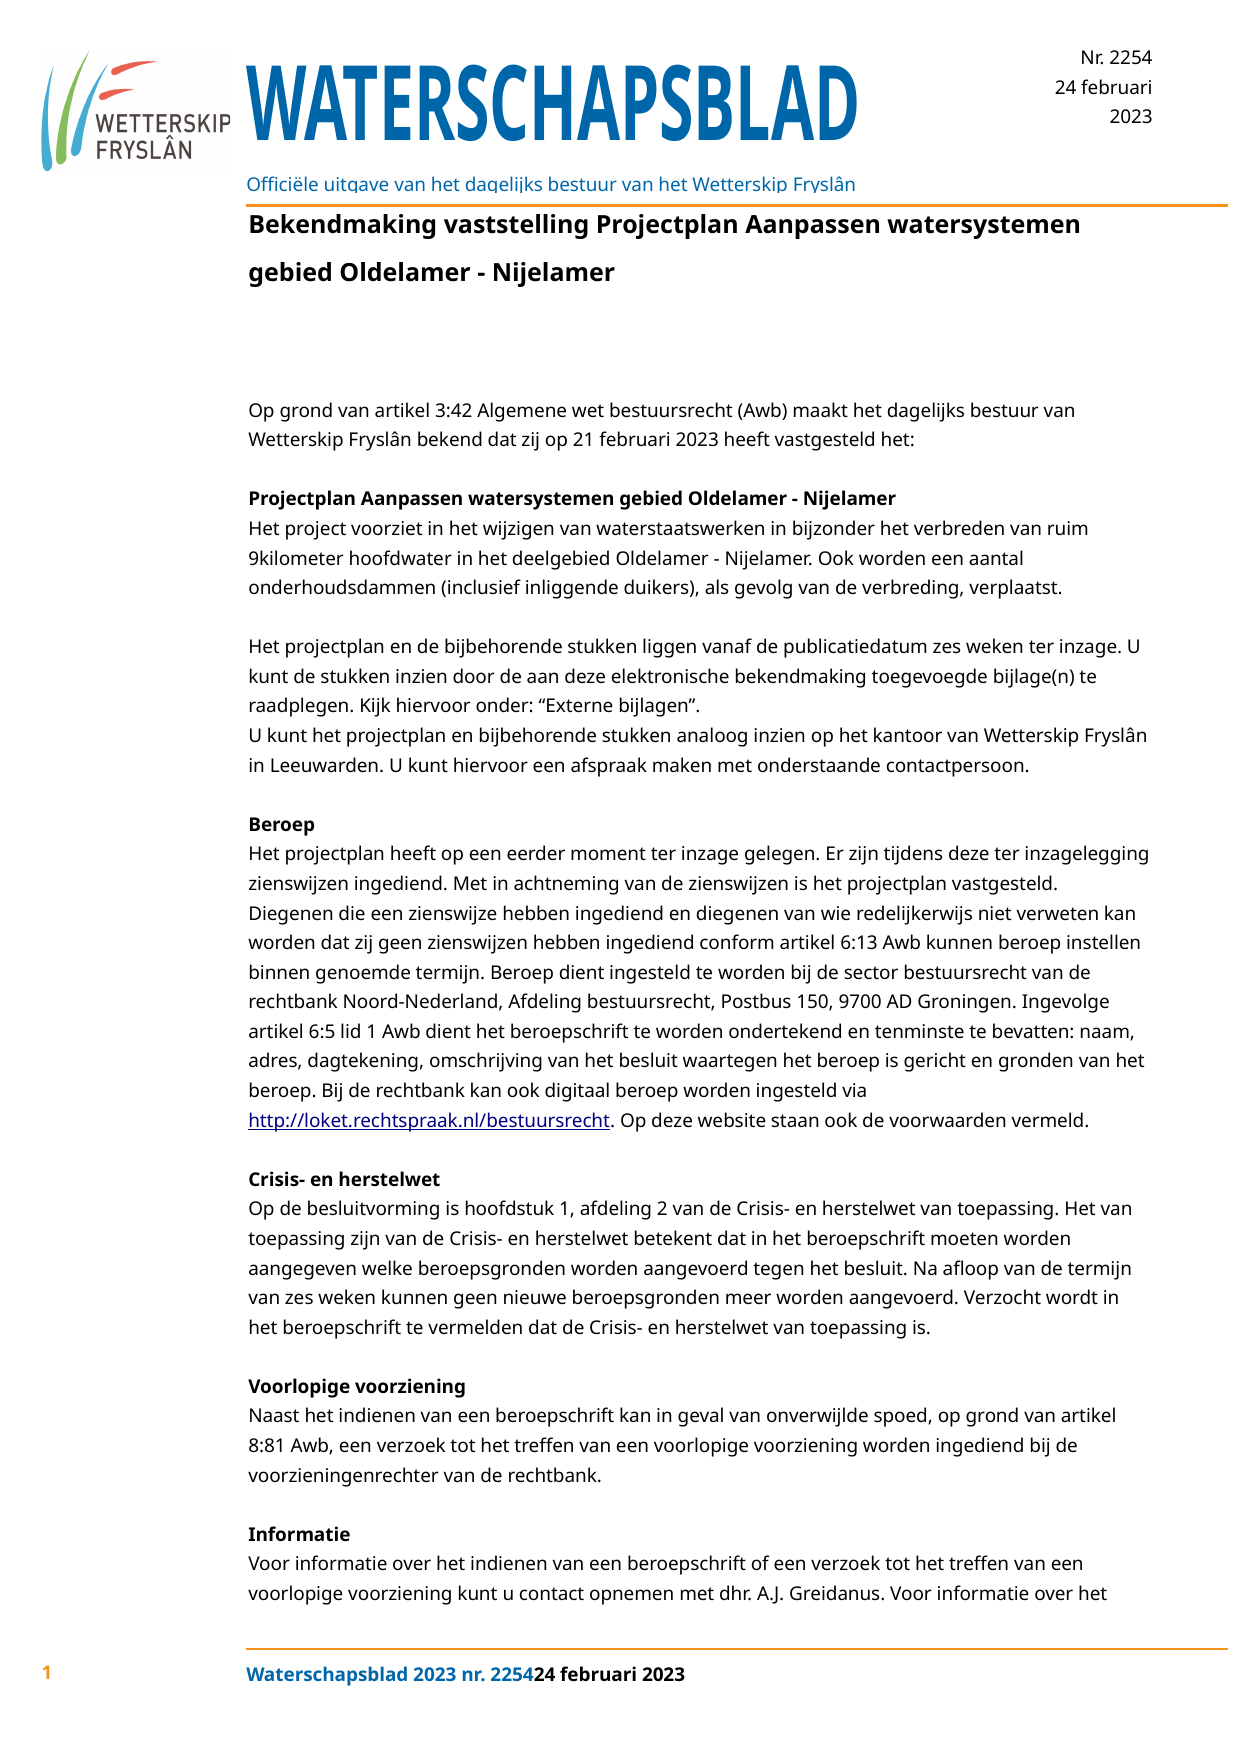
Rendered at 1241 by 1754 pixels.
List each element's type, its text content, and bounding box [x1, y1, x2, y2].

text Het project voorziet in het wijzigen van waterstaatswerken in bijzonder het verbreden van ruim 9kilometer hoofdwater in het deelgebied Oldelamer - Nijelamer. Ook worden een aantal onderhoudsdammen (inclusief inliggende duikers), als gevolg van de verbreding, verplaatst. [248, 515, 1152, 600]
text Voor informatie over het indienen van een beroepschrift of een verzoek tot het treffen van een voorlopige voorziening kunt u contact opnemen met dhr. A.J. Greidanus. Voor informatie over het [248, 1551, 1152, 1606]
text Informatie [248, 1521, 1152, 1547]
text Beroep [248, 811, 1152, 837]
text Het projectplan heeft op een eerder moment ter inzage gelegen. Er zijn tijdens deze ter inzagelegging zienswijzen ingediend. Met in achtneming van de zienswijzen is het projectplan vastgesteld. [248, 841, 1152, 896]
text Bekendmaking vaststelling Projectplan Aanpassen watersystemen gebied Oldelamer - Nijelamer [248, 207, 1152, 288]
text Projectplan Aanpassen watersystemen gebied Oldelamer - Nijelamer [248, 486, 1152, 511]
text Voorlopige voorziening [248, 1373, 1152, 1399]
picture [41, 47, 231, 172]
text Het projectplan en de bijbehorende stukken liggen vanaf de publicatiedatum zes weken ter inzage. U kunt de stukken inzien door de aan deze elektronische bekendmaking toegevoegde bijlage(n) te raadplegen. Kijk hiervoor onder: “Externe bijlagen”. [248, 633, 1152, 718]
text Op grond van artikel 3:42 Algemene wet bestuursrecht (Awb) maakt het dagelijks bestuur van Wetterskip Fryslân bekend dat zij op 21 februari 2023 heeft vastgesteld het: [248, 397, 1152, 452]
text Diegenen die een zienswijze hebben ingediend en diegenen van wie redelijkerwijs niet verweten kan worden dat zij geen zienswijzen hebben ingediend conform artikel 6:13 Awb kunnen beroep instellen binnen genoemde termijn. Beroep dient ingesteld te worden bij de sector bestuursrecht van de rechtbank Noord-Nederland, Afdeling bestuursrecht, Postbus 150, 9700 AD Groningen. Ingevolge artikel 6:5 lid 1 Awb dient het beroepschrift te worden ondertekend en tenminste te bevatten: naam, adres, dagtekening, omschrijving van het besluit waartegen het beroep is gericht en gronden van het beroep. Bij de rechtbank kan ook digitaal beroep worden ingesteld via http://loket.rechtspraak.nl/bestuursrecht. Op deze website staan ook de voorwaarden vermeld. [248, 900, 1152, 1132]
text Naast het indienen van een beroepschrift kan in geval van onverwijlde spoed, op grond van artikel 8:81 Awb, een verzoek tot het treffen van een voorlopige voorziening worden ingediend bij de voorzieningenrechter van de rechtbank. [248, 1403, 1152, 1487]
text Crisis- en herstelwet [248, 1166, 1152, 1192]
text U kunt het projectplan en bijbehorende stukken analoog inzien op het kantoor van Wetterskip Fryslân in Leeuwarden. U kunt hiervoor een afspraak maken met onderstaande contactpersoon. [248, 722, 1152, 777]
text Op de besluitvorming is hoofdstuk 1, afdeling 2 van de Crisis- en herstelwet van toepassing. Het van toepassing zijn van de Crisis- en herstelwet betekent dat in het beroepschrift moeten worden aangegeven welke beroepsgronden worden aangevoerd tegen het besluit. Na afloop van de termijn van zes weken kunnen geen nieuwe beroepsgronden meer worden aangevoerd. Verzocht wordt in het beroepschrift te vermelden dat de Crisis- en herstelwet van toepassing is. [248, 1196, 1152, 1339]
